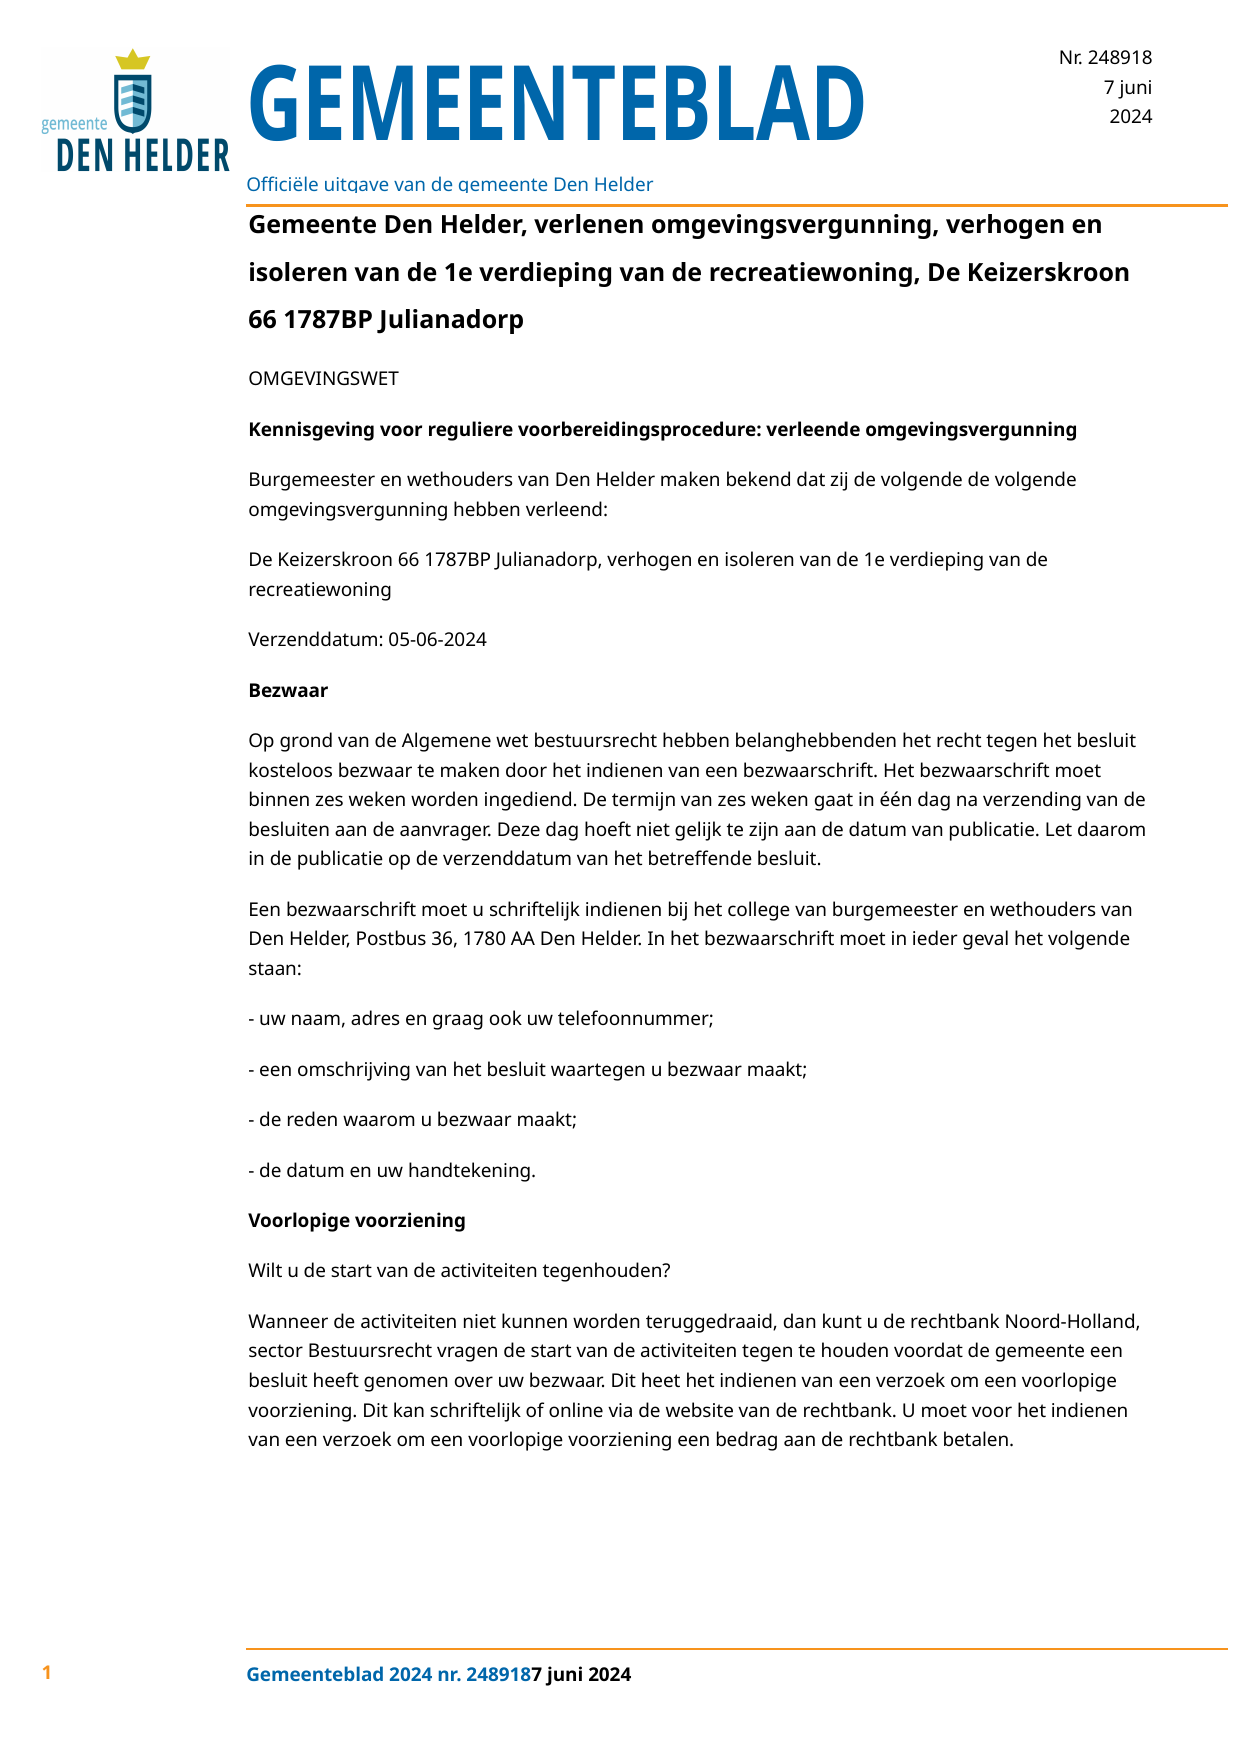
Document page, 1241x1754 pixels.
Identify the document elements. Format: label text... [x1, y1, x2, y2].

text Kennisgeving voor reguliere voorbereidingsprocedure: verleende omgevingsvergunning [248, 416, 1152, 442]
text OMGEVINGSWET [248, 366, 1152, 391]
text - de datum en uw handtekening. [248, 1157, 1152, 1182]
picture [100, 154, 106, 172]
text Bezwaar [248, 677, 1152, 702]
text - de reden waarom u bezwaar maakt; [248, 1106, 1152, 1132]
picture [63, 144, 68, 165]
text De Keizerskroon 66 1787BP Julianadorp, verhogen en isoleren van de 1e verdieping van de recreatiewoning [248, 546, 1152, 602]
text Wanneer de activiteiten niet kunnen worden teruggedraaid, dan kunt u de rechtbank Noord-Holland, sector Bestuursrecht vragen de start van de activiteiten tegen te houden voordat de gemeente een besluit heeft genomen over uw bezwaar. Dit heet het indienen van een verzoek om een voorlopige voorziening. Dit kan schriftelijk of online via de website van de rechtbank. U moet voor het indienen van een verzoek om een voorlopige voorziening een bedrag aan de rechtbank betalen. [248, 1308, 1152, 1452]
text Op grond van de Algemene wet bestuursrecht hebben belanghebbenden het recht tegen het besluit kosteloos bezwaar te maken door het indienen van een bezwaarschrift. Het bezwaarschrift moet binnen zes weken worden ingediend. De termijn van zes weken gaat in één dag na verzending van de besluiten aan de aanvrager. Deze dag hoeft niet gelijk te zijn aan de datum van publicatie. Let daarom in de publicatie op de verzenddatum van het betreffende besluit. [248, 727, 1152, 871]
text Verzenddatum: 05-06-2024 [248, 626, 1152, 652]
text - een omschrijving van het besluit waartegen u bezwaar maakt; [248, 1056, 1152, 1082]
text - uw naam, adres en graag ook uw telefoonnummer; [248, 1006, 1152, 1031]
picture [220, 160, 224, 172]
picture [130, 157, 135, 172]
text Voorlopige voorziening [248, 1207, 1152, 1233]
text Wilt u de start van de activiteiten tegenhouden? [248, 1258, 1152, 1283]
text Gemeente Den Helder, verlenen omgevingsvergunning, verhogen en isoleren van de 1e verdieping van de recreatiewoning, De Keizerskroon 66 1787BP Julianadorp [248, 207, 1152, 336]
text Burgemeester en wethouders van Den Helder maken bekend dat zij de volgende de volgende omgevingsvergunning hebben verleend: [248, 466, 1152, 522]
picture [182, 144, 187, 165]
picture [41, 47, 231, 172]
text Een bezwaarschrift moet u schriftelijk indienen bij het college van burgemeester en wethouders van Den Helder, Postbus 36, 1780 AA Den Helder. In het bezwaarschrift moet in ieder geval het volgende staan: [248, 896, 1152, 981]
